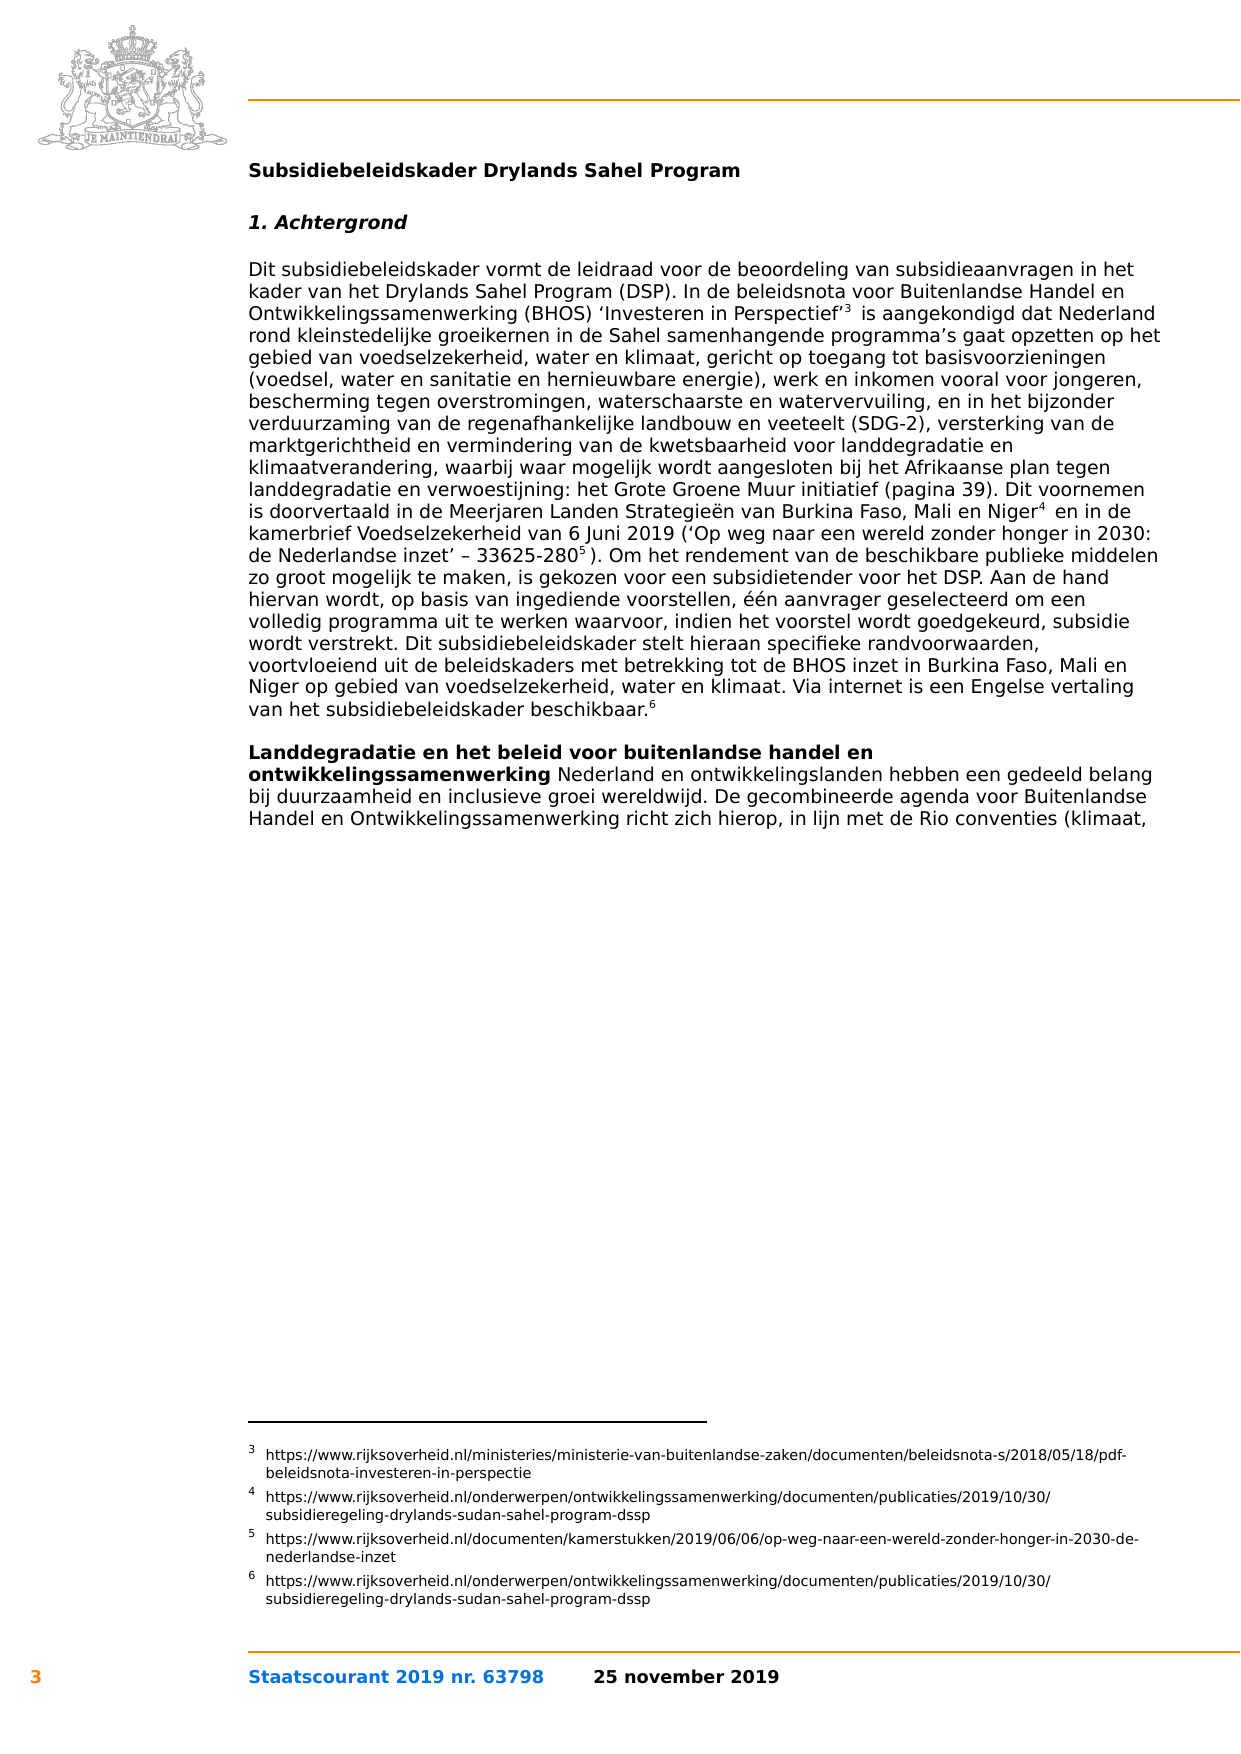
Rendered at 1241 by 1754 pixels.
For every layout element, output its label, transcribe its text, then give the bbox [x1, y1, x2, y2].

text Dit subsidiebeleidskader vormt de leidraad voor de beoordeling van subsidieaanvragen in het kader van het Drylands Sahel Program (DSP). In de beleidsnota voor Buitenlandse Handel en Ontwikkelingssamenwerking (BHOS) ‘Investeren in Perspectief’ is aangekondigd dat Nederland rond kleinstedelijke groeikernen in de Sahel samenhangende programma’s gaat opzetten op het gebied van voedselzekerheid, water en klimaat, gericht op toegang tot basisvoorzieningen (voedsel, water en sanitatie en hernieuwbare energie), werk en inkomen vooral voor jongeren, bescherming tegen overstromingen, waterschaarste en watervervuiling, en in het bijzonder verduurzaming van de regenafhankelijke landbouw en veeteelt (SDG-2), versterking van de marktgerichtheid en vermindering van de kwetsbaarheid voor landdegradatie en klimaatverandering, waarbij waar mogelijk wordt aangesloten bij het Afrikaanse plan tegen landdegradatie en verwoestijning: het Grote Groene Muur initiatief (pagina 39). Dit voornemen is doorvertaald in de Meerjaren Landen Strategieën van Burkina Faso, Mali en Niger en in de kamerbrief Voedselzekerheid van 6 Juni 2019 (‘Op weg naar een wereld zonder honger in 2030: de Nederlandse inzet’ – 33625-280). Om het rendement van de beschikbare publieke middelen zo groot mogelijk te maken, is gekozen voor een subsidietender voor het DSP. Aan de hand hiervan wordt, op basis van ingediende voorstellen, één aanvrager geselecteerd om een volledig programma uit te werken waarvoor, indien het voorstel wordt goedgekeurd, subsidie wordt verstrekt. Dit subsidiebeleidskader stelt hieraan specifieke randvoorwaarden, voortvloeiend uit de beleidskaders met betrekking tot de BHOS inzet in Burkina Faso, Mali en Niger op gebied van voedselzekerheid, water en klimaat. Via internet is een Engelse vertaling van het subsidiebeleidskader beschikbaar. [248, 259, 1163, 720]
subtitle 1. Achtergrond [248, 212, 1163, 234]
text https://www.rijksoverheid.nl/onderwerpen/ontwikkelingssamenwerking/documenten/publicaties/2019/10/30/subsidieregeling-drylands-sudan-sahel-program-dssp [248, 1485, 1163, 1524]
text https://www.rijksoverheid.nl/onderwerpen/ontwikkelingssamenwerking/documenten/publicaties/2019/10/30/subsidieregeling-drylands-sudan-sahel-program-dssp [248, 1569, 1163, 1608]
text https://www.rijksoverheid.nl/ministeries/ministerie-van-buitenlandse-zaken/documenten/beleidsnota-s/2018/05/18/pdf-beleidsnota-investeren-in-perspectie [248, 1443, 1163, 1482]
subtitle Subsidiebeleidskader Drylands Sahel Program [248, 160, 1163, 182]
text https://www.rijksoverheid.nl/documenten/kamerstukken/2019/06/06/op-weg-naar-een-wereld-zonder-honger-in-2030-de-nederlandse-inzet [248, 1527, 1163, 1566]
text Landdegradatie en het beleid voor buitenlandse handel en ontwikkelingssamenwerking Nederland en ontwikkelingslanden hebben een gedeeld belang bij duurzaamheid en inclusieve groei wereldwijd. De gecombineerde agenda voor Buitenlandse Handel en Ontwikkelingssamenwerking richt zich hierop, in lijn met de Rio conventies (klimaat, [248, 742, 1163, 830]
picture [38, 25, 227, 150]
